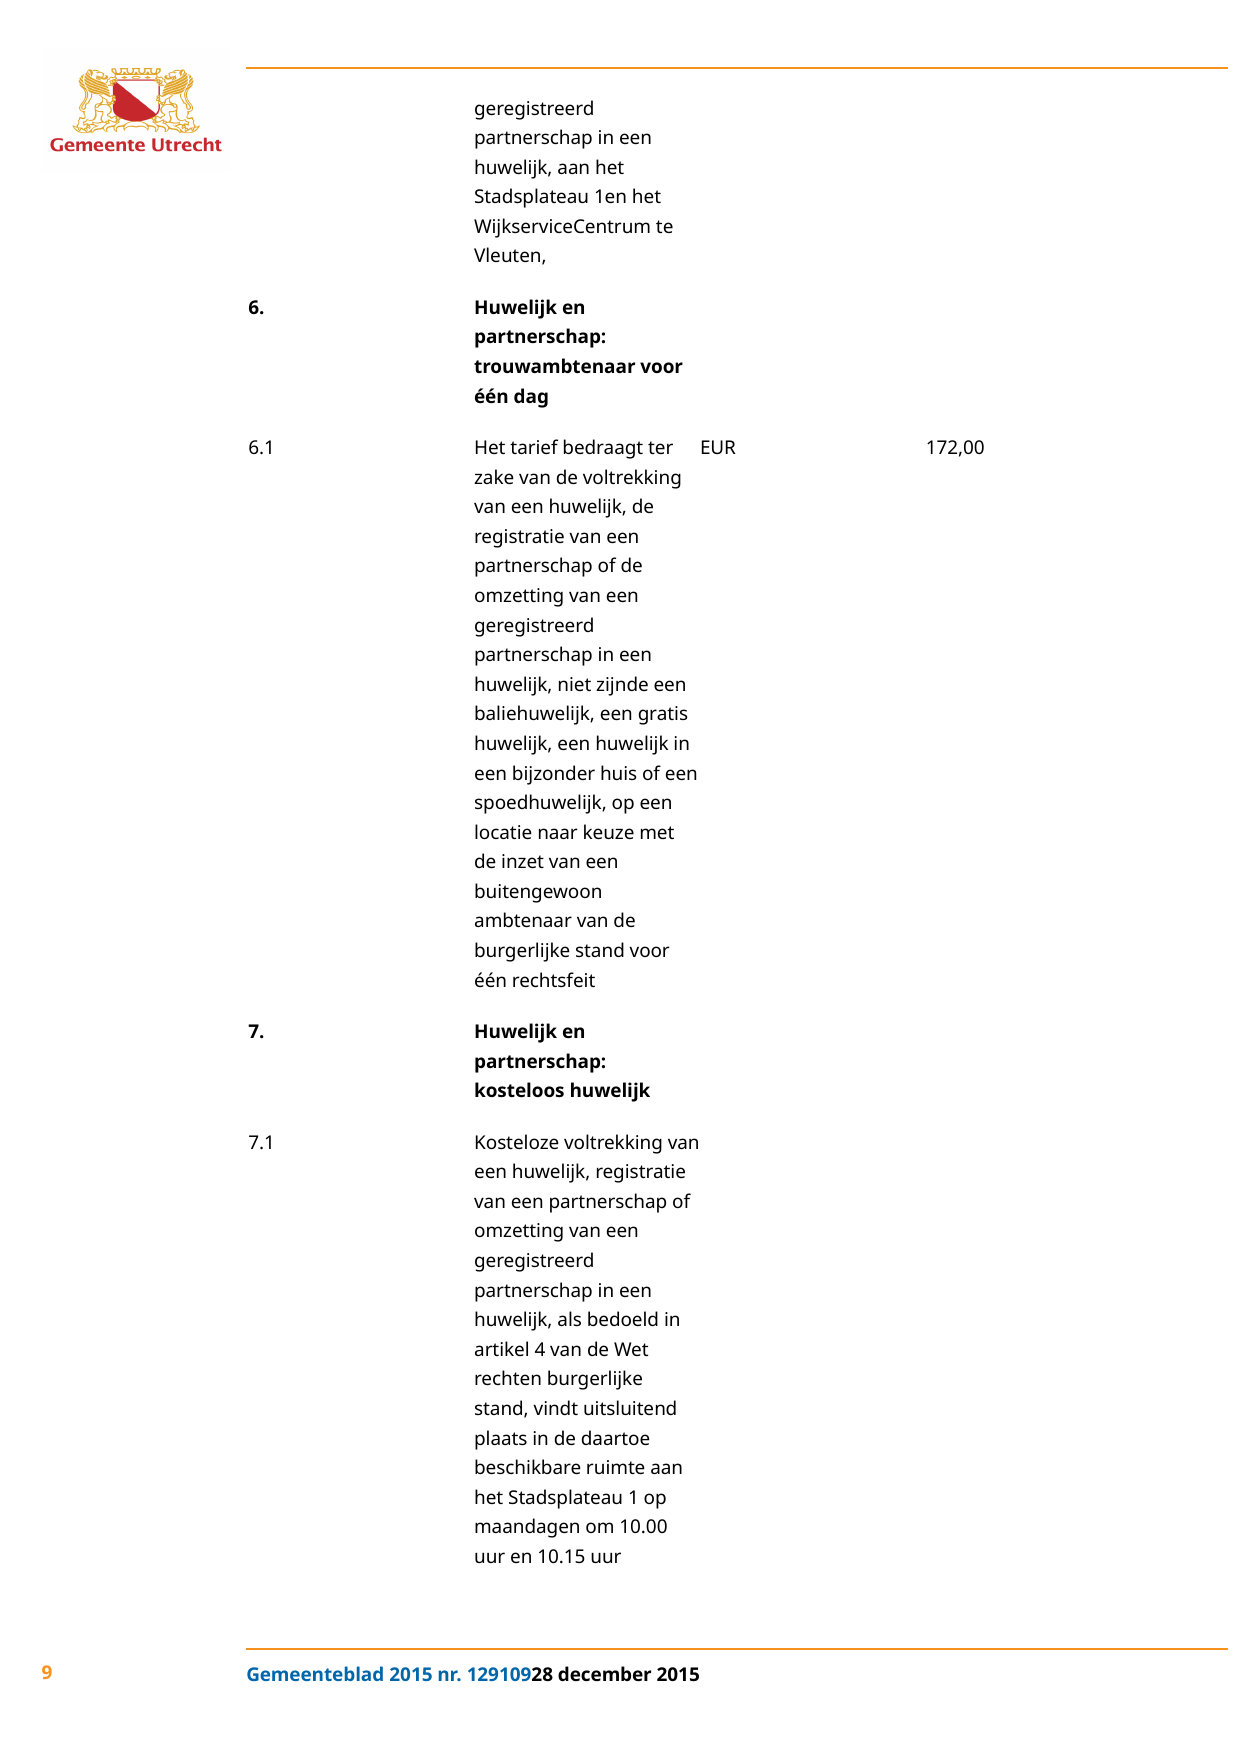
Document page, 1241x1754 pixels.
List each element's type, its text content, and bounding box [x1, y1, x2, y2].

table_cell [248, 269, 474, 294]
table_cell [700, 1129, 926, 1569]
table_cell [474, 1569, 700, 1594]
table_cell 6.1 [248, 434, 474, 993]
table_cell [248, 993, 474, 1018]
table_cell [926, 294, 1152, 409]
table_cell [926, 1018, 1152, 1103]
table_cell 7. [248, 1018, 474, 1103]
table_cell [248, 409, 474, 434]
table_cell [926, 1569, 1152, 1594]
table_cell [926, 993, 1152, 1018]
table_cell EUR [700, 434, 926, 993]
table_cell [926, 1129, 1152, 1569]
table_cell [474, 1103, 700, 1129]
table_cell [700, 409, 926, 434]
table_cell [700, 95, 926, 268]
table_cell Kosteloze voltrekking van een huwelijk, registratie van een partnerschap of omzetting van een geregistreerd partnerschap in een huwelijk, als bedoeld in artikel 4 van de Wet rechten burgerlijke stand, vindt uitsluitend plaats in de daartoe beschikbare ruimte aan het Stadsplateau 1 op maandagen om 10.00 uur en 10.15 uur [474, 1129, 700, 1569]
table_cell [926, 1103, 1152, 1129]
table_cell [700, 1018, 926, 1103]
table_cell [248, 95, 474, 268]
table_cell [700, 294, 926, 409]
table_cell [926, 95, 1152, 268]
table_cell 172,00 [926, 434, 1152, 993]
table_cell [248, 1569, 474, 1594]
table_cell [700, 1103, 926, 1129]
table_cell Huwelijk en partnerschap: trouwambtenaar voor één dag [474, 294, 700, 409]
picture [41, 47, 231, 172]
table_cell [926, 409, 1152, 434]
table_cell [248, 1103, 474, 1129]
table_cell [700, 993, 926, 1018]
table_cell 6. [248, 294, 474, 409]
table_cell [474, 269, 700, 294]
table_cell [474, 993, 700, 1018]
table_cell [700, 1569, 926, 1594]
table_cell Het tarief bedraagt ter zake van de voltrekking van een huwelijk, de registratie van een partnerschap of de omzetting van een geregistreerd partnerschap in een huwelijk, niet zijnde een baliehuwelijk, een gratis huwelijk, een huwelijk in een bijzonder huis of een spoedhuwelijk, op een locatie naar keuze met de inzet van een buitengewoon ambtenaar van de burgerlijke stand voor één rechtsfeit [474, 434, 700, 993]
table_cell 7.1 [248, 1129, 474, 1569]
table_cell [926, 269, 1152, 294]
table_cell [700, 269, 926, 294]
table_cell [474, 409, 700, 434]
table_cell Huwelijk en partnerschap: kosteloos huwelijk [474, 1018, 700, 1103]
table_cell geregistreerd partnerschap in een huwelijk, aan het Stadsplateau 1en het WijkserviceCentrum te Vleuten, [474, 95, 700, 268]
